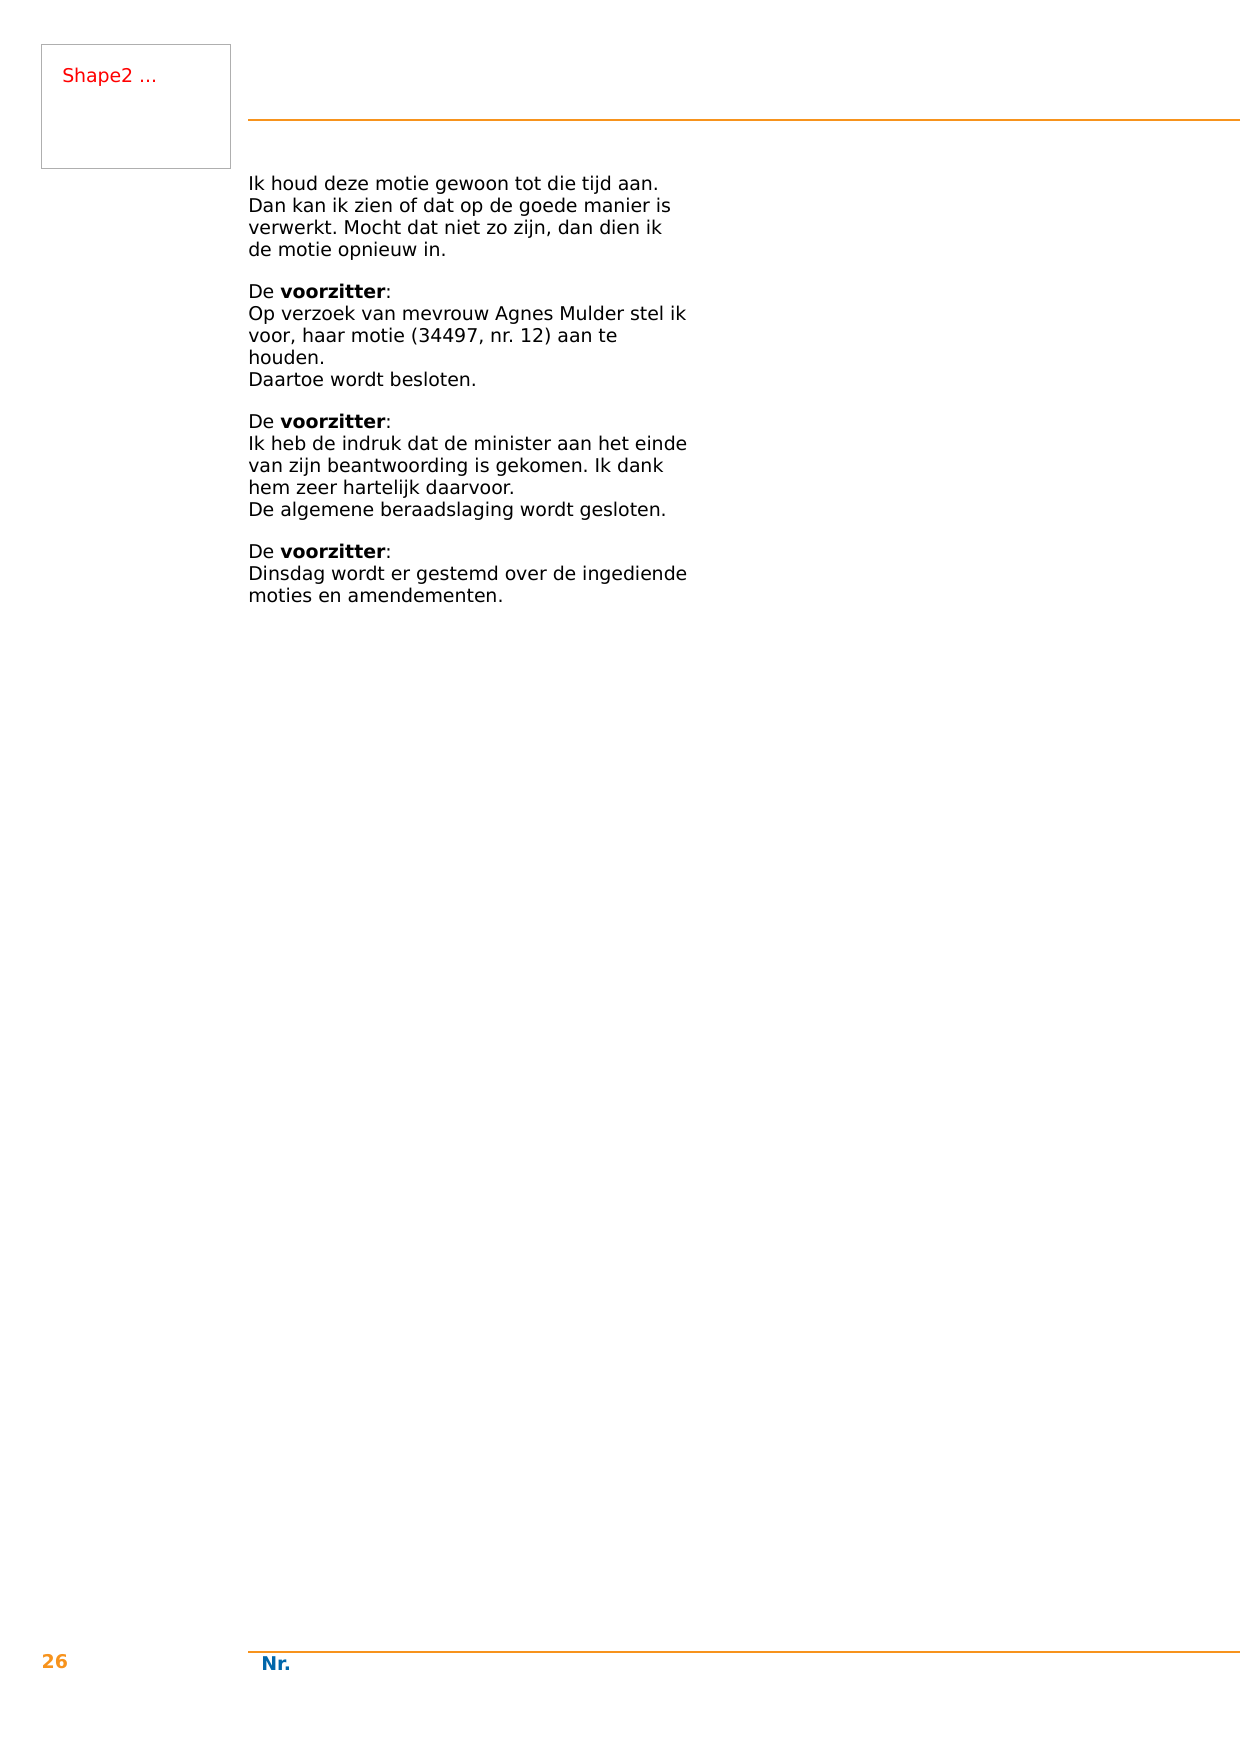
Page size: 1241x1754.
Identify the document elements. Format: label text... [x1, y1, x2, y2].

text Ik houd deze motie gewoon tot die tijd aan. Dan kan ik zien of dat op de goede manier is verwerkt. Mocht dat niet zo zijn, dan dien ik de motie opnieuw in. [248, 173, 691, 261]
text Ik heb de indruk dat de minister aan het einde van zijn beantwoording is gekomen. Ik dank hem zeer hartelijk daarvoor. [248, 433, 691, 498]
text De algemene beraadslaging wordt gesloten. [248, 498, 691, 521]
text Daartoe wordt besloten. [248, 369, 691, 391]
text De voorzitter: [248, 541, 691, 562]
text De voorzitter: [248, 281, 691, 303]
text De voorzitter: [248, 411, 691, 433]
text Dinsdag wordt er gestemd over de ingediende moties en amendementen. [248, 562, 691, 606]
text Op verzoek van mevrouw Agnes Mulder stel ik voor, haar motie (34497, nr. 12) aan te houden. [248, 303, 691, 369]
